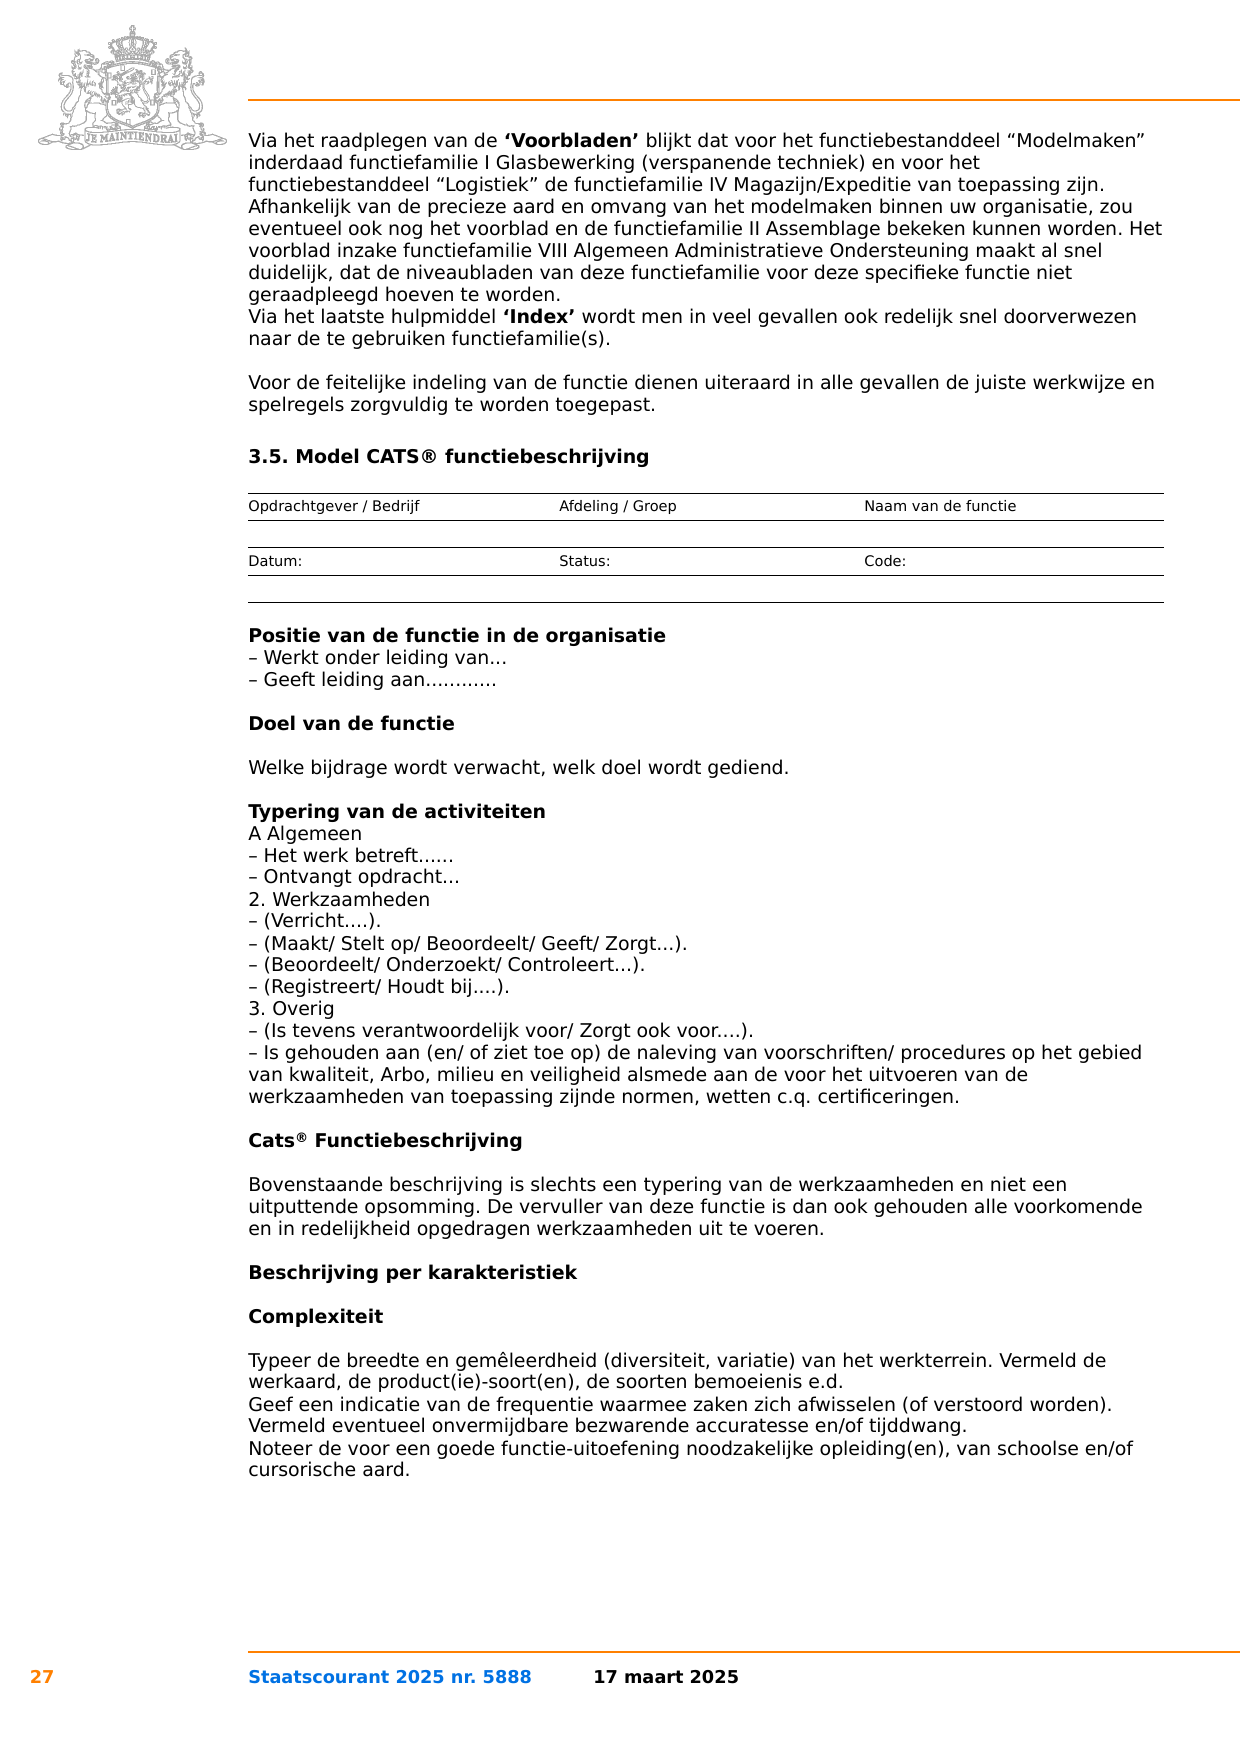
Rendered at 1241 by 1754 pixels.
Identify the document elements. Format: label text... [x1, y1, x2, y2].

table_cell [248, 521, 553, 547]
text Welke bijdrage wordt verwacht, welk doel wordt gediend. [248, 757, 1163, 779]
subtitle Positie van de functie in de organisatie [248, 625, 1163, 647]
subtitle Beschrijving per karakteristiek [248, 1262, 1163, 1284]
text 2. Werkzaamheden [248, 888, 1163, 910]
text Via het raadplegen van de ‘Voorbladen’ blijkt dat voor het functiebestanddeel “Modelmaken” inderdaad functiefamilie I Glasbewerking (verspanende techniek) en voor het functiebestanddeel “Logistiek” de functiefamilie IV Magazijn/Expeditie van toepassing zijn. Afhankelijk van de precieze aard en omvang van het modelmaken binnen uw organisatie, zou eventueel ook nog het voorblad en de functiefamilie II Assemblage bekeken kunnen worden. Het voorblad inzake functiefamilie VIII Algemeen Administratieve Ondersteuning maakt al snel duidelijk, dat de niveaubladen van deze functiefamilie voor deze specifieke functie niet geraadpleegd hoeven te worden. [248, 130, 1163, 306]
subtitle Complexiteit [248, 1306, 1163, 1328]
table_cell [858, 576, 1163, 602]
text – Werkt onder leiding van... [248, 647, 1163, 669]
subtitle Typering van de activiteiten [248, 801, 1163, 822]
text Noteer de voor een goede functie-uitoefening noodzakelijke opleiding(en), van schoolse en/of cursorische aard. [248, 1437, 1163, 1481]
text – Geeft leiding aan............ [248, 669, 1163, 691]
table_cell [553, 521, 858, 547]
table_cell [248, 576, 553, 602]
text Voor de feitelijke indeling van de functie dienen uiteraard in alle gevallen de juiste werkwijze en spelregels zorgvuldig te worden toegepast. [248, 372, 1163, 416]
subtitle Doel van de functie [248, 713, 1163, 735]
text – (Maakt/ Stelt op/ Beoordeelt/ Geeft/ Zorgt...). [248, 932, 1163, 954]
text – (Is tevens verantwoordelijk voor/ Zorgt ook voor....). [248, 1020, 1163, 1042]
text Via het laatste hulpmiddel ‘Index’ wordt men in veel gevallen ook redelijk snel doorverwezen naar de te gebruiken functiefamilie(s). [248, 306, 1163, 350]
table_cell [858, 521, 1163, 547]
text – (Beoordeelt/ Onderzoekt/ Controleert...). [248, 954, 1163, 976]
table_header Afdeling / Groep [553, 494, 858, 520]
text – Is gehouden aan (en/ of ziet toe op) de naleving van voorschriften/ procedures op het gebied van kwaliteit, Arbo, milieu en veiligheid alsmede aan de voor het uitvoeren van de werkzaamheden van toepassing zijnde normen, wetten c.q. certificeringen. [248, 1042, 1163, 1108]
text Bovenstaande beschrijving is slechts een typering van de werkzaamheden en niet een uitputtende opsomming. De vervuller van deze functie is dan ook gehouden alle voorkomende en in redelijkheid opgedragen werkzaamheden uit te voeren. [248, 1174, 1163, 1240]
text 3. Overig [248, 998, 1163, 1020]
text Geef een indicatie van de frequentie waarmee zaken zich afwisselen (of verstoord worden). [248, 1393, 1163, 1415]
subtitle 3.5. Model CATS® functiebeschrijving [248, 446, 1163, 467]
text – Ontvangt opdracht... [248, 866, 1163, 888]
table_header Opdrachtgever / Bedrijf [248, 494, 553, 520]
picture [38, 25, 227, 150]
text – Het werk betreft...... [248, 844, 1163, 866]
table_cell Datum: [248, 548, 553, 575]
table_cell [553, 576, 858, 602]
subtitle Cats® Functiebeschrijving [248, 1130, 1163, 1152]
text Vermeld eventueel onvermijdbare bezwarende accuratesse en/of tijddwang. [248, 1415, 1163, 1437]
text A Algemeen [248, 822, 1163, 844]
text Typeer de breedte en gemêleerdheid (diversiteit, variatie) van het werkterrein. Vermeld de werkaard, de product(ie)-soort(en), de soorten bemoeienis e.d. [248, 1349, 1163, 1393]
table_cell Code: [858, 548, 1163, 575]
text – (Registreert/ Houdt bij....). [248, 976, 1163, 998]
table_cell Status: [553, 548, 858, 575]
text – (Verricht....). [248, 910, 1163, 932]
table_header Naam van de functie [858, 494, 1163, 520]
